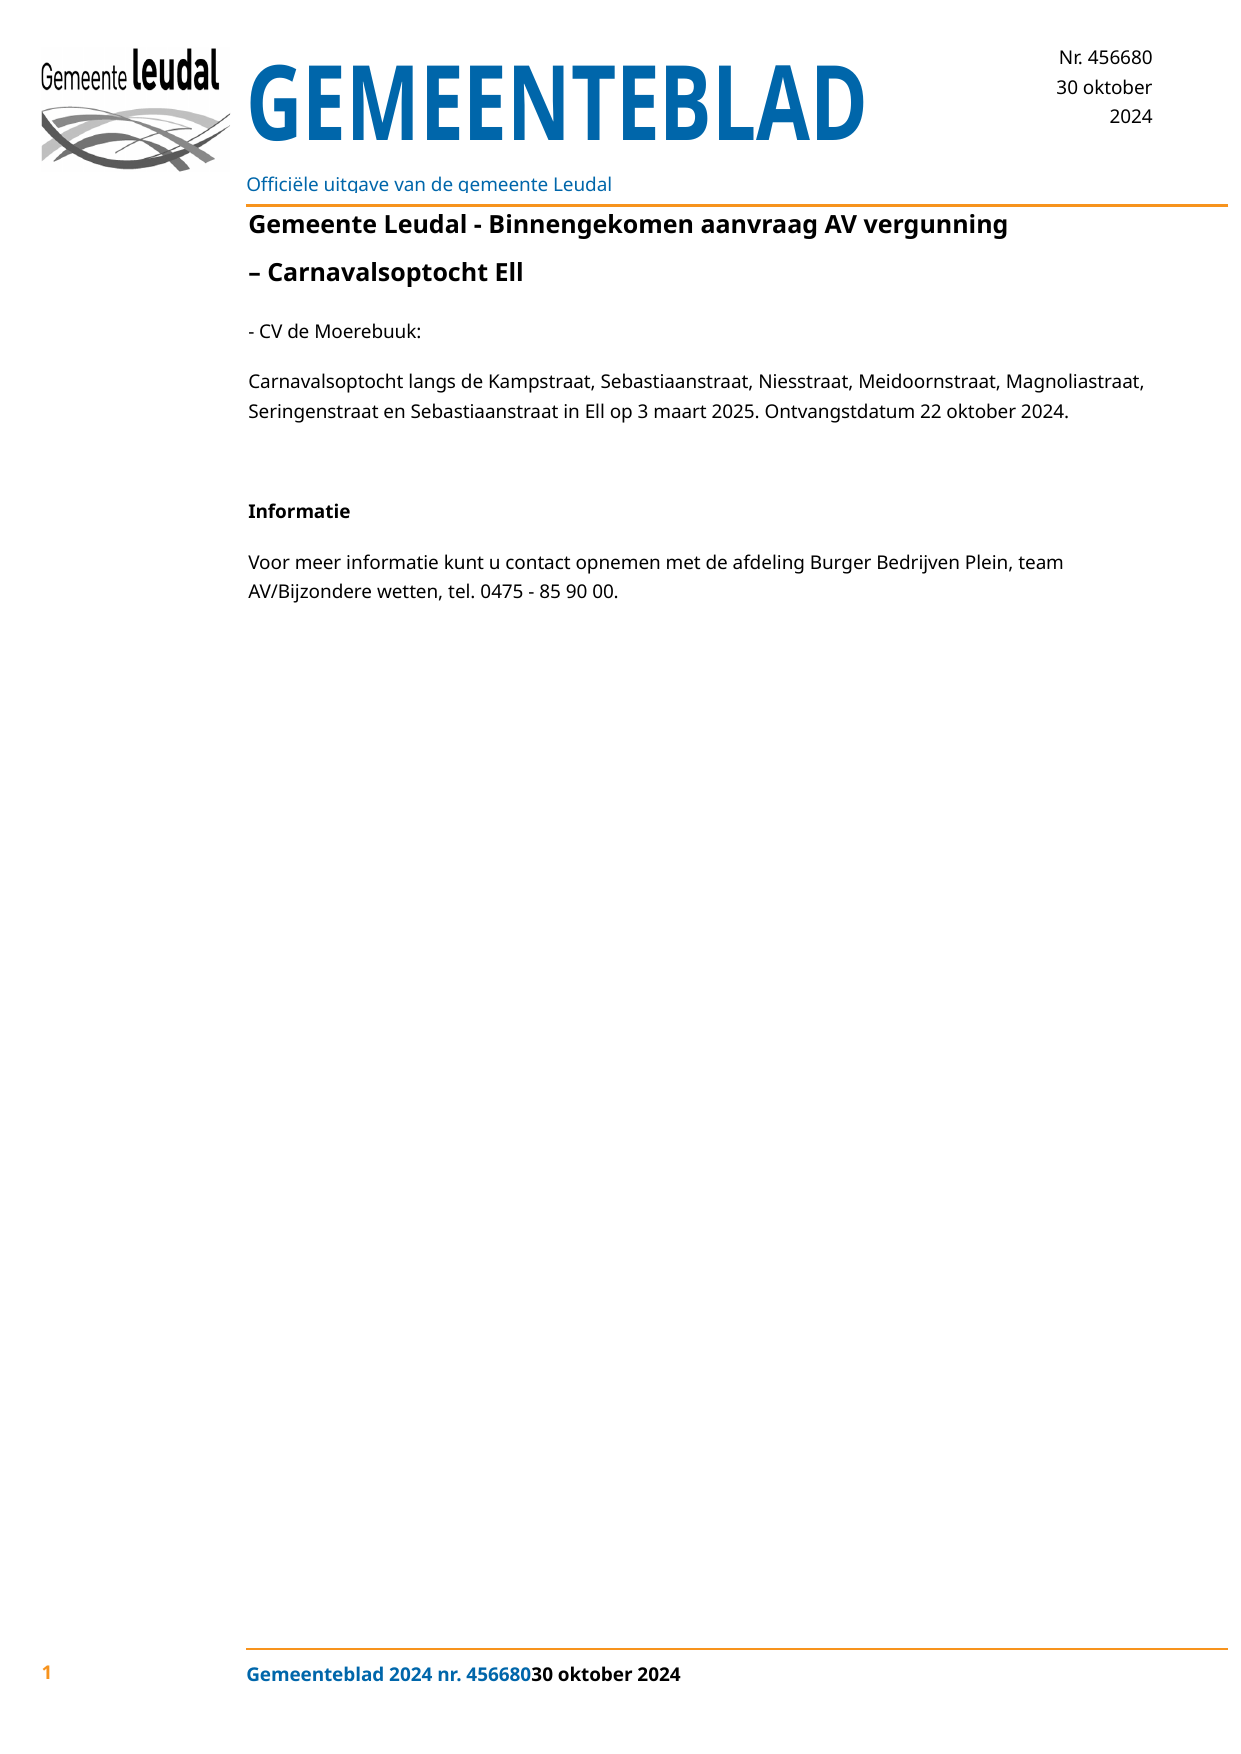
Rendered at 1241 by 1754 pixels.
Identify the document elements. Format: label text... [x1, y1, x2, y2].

text Voor meer informatie kunt u contact opnemen met de afdeling Burger Bedrijven Plein, team AV/Bijzondere wetten, tel. 0475 - 85 90 00. [248, 549, 1152, 604]
text Gemeente Leudal - Binnengekomen aanvraag AV vergunning – Carnavalsoptocht Ell [248, 207, 1152, 288]
text Carnavalsoptocht langs de Kampstraat, Sebastiaanstraat, Niesstraat, Meidoornstraat, Magnoliastraat, Seringenstraat en Sebastiaanstraat in Ell op 3 maart 2025. Ontvangstdatum 22 oktober 2024. [248, 368, 1152, 424]
picture [41, 47, 231, 172]
text Informatie [248, 499, 1152, 524]
text - CV de Moerebuuk: [248, 318, 1152, 344]
